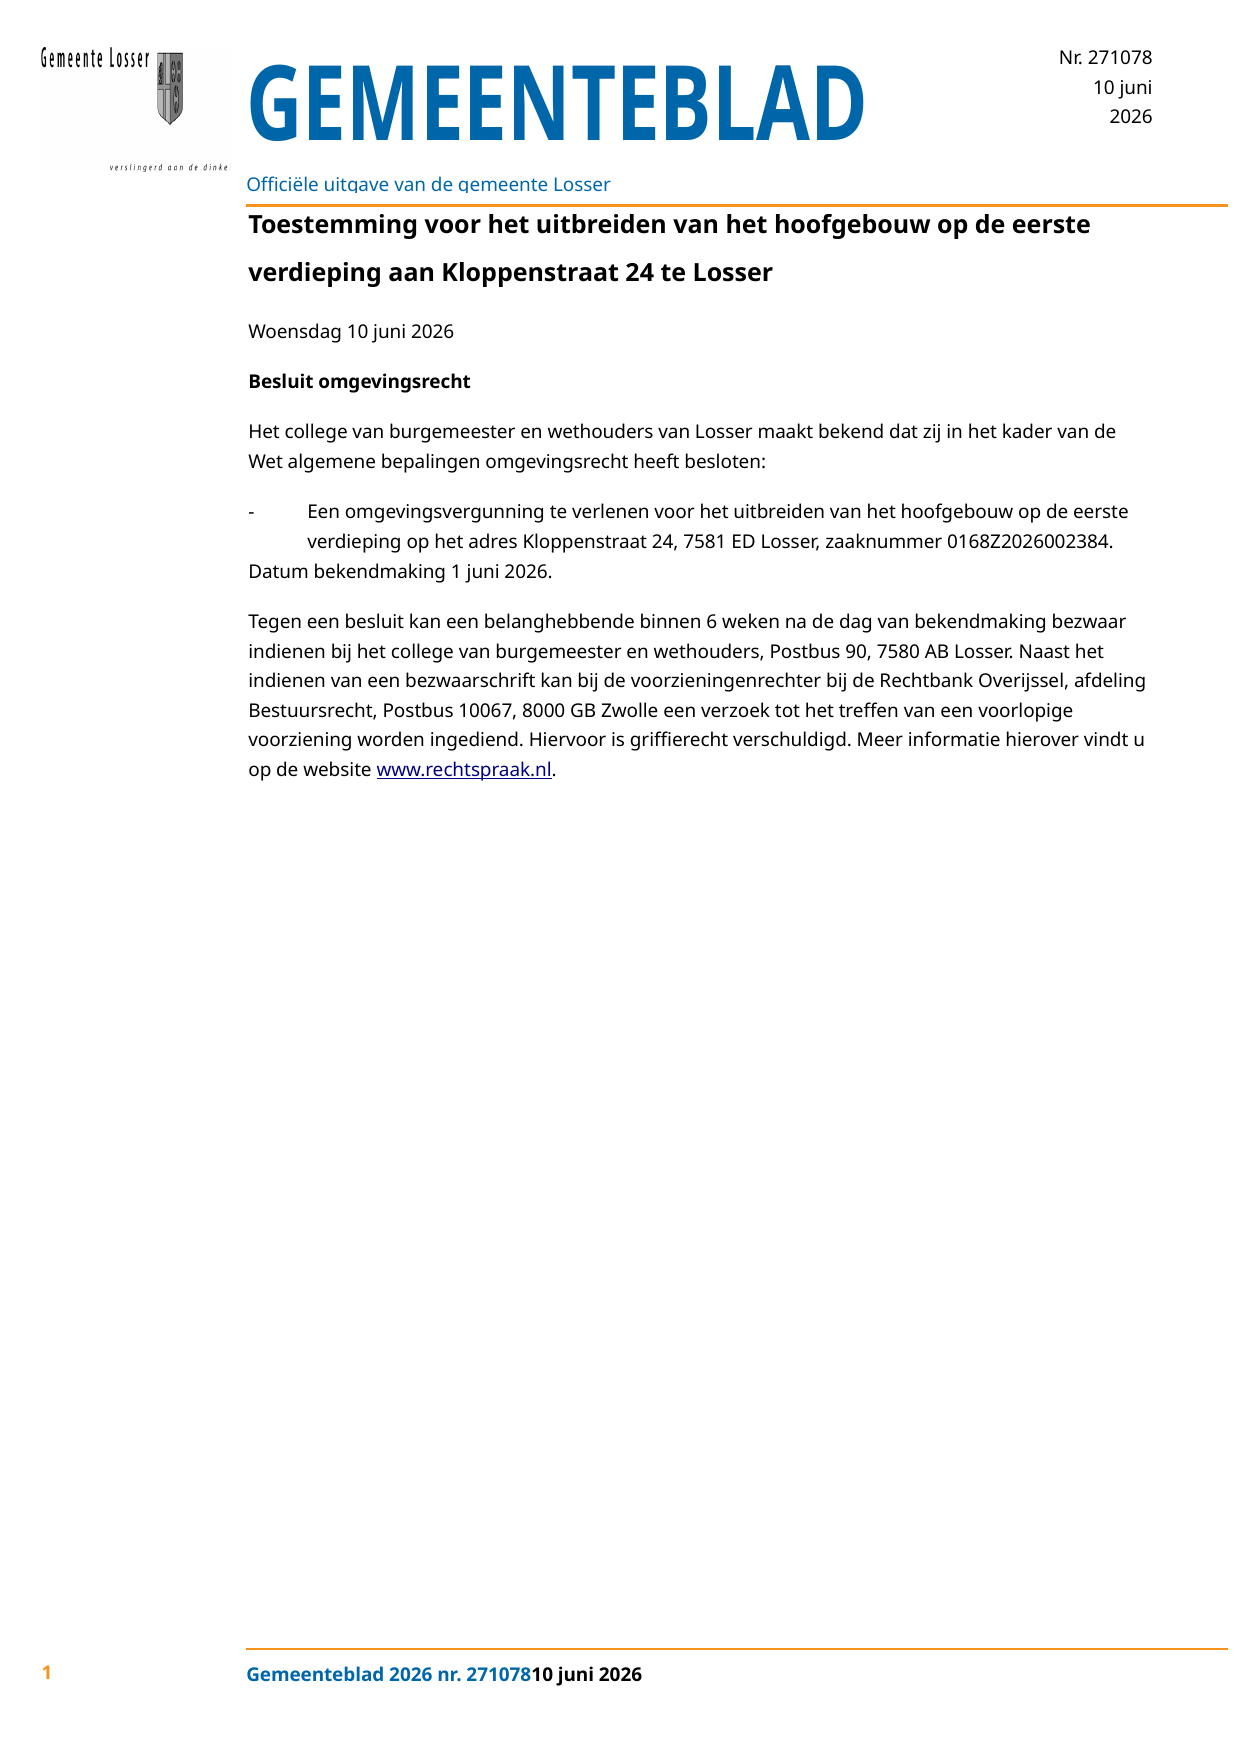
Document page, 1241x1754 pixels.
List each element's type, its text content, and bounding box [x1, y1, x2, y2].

text Besluit omgevingsrecht [248, 368, 1152, 394]
picture [41, 47, 231, 172]
text Het college van burgemeester en wethouders van Losser maakt bekend dat zij in het kader van de Wet algemene bepalingen omgevingsrecht heeft besloten: [248, 419, 1152, 474]
text Woensdag 10 juni 2026 [248, 318, 1152, 344]
text Datum bekendmaking 1 juni 2026. [248, 558, 1152, 584]
text Toestemming voor het uitbreiden van het hoofgebouw op de eerste verdieping aan Kloppenstraat 24 te Losser [248, 207, 1152, 288]
list Een omgevingsvergunning te verlenen voor het uitbreiden van het hoofgebouw op de eerste verdieping op het adres Kloppenstraat 24, 7581 ED Losser, zaaknummer 0168Z2026002384. [248, 499, 1152, 554]
text Tegen een besluit kan een belanghebbende binnen 6 weken na de dag van bekendmaking bezwaar indienen bij het college van burgemeester en wethouders, Postbus 90, 7580 AB Losser. Naast het indienen van een bezwaarschrift kan bij de voorzieningenrechter bij de Rechtbank Overijssel, afdeling Bestuursrecht, Postbus 10067, 8000 GB Zwolle een verzoek tot het treffen van een voorlopige voorziening worden ingediend. Hiervoor is griffierecht verschuldigd. Meer informatie hierover vindt u op de website www.rechtspraak.nl. [248, 608, 1152, 782]
